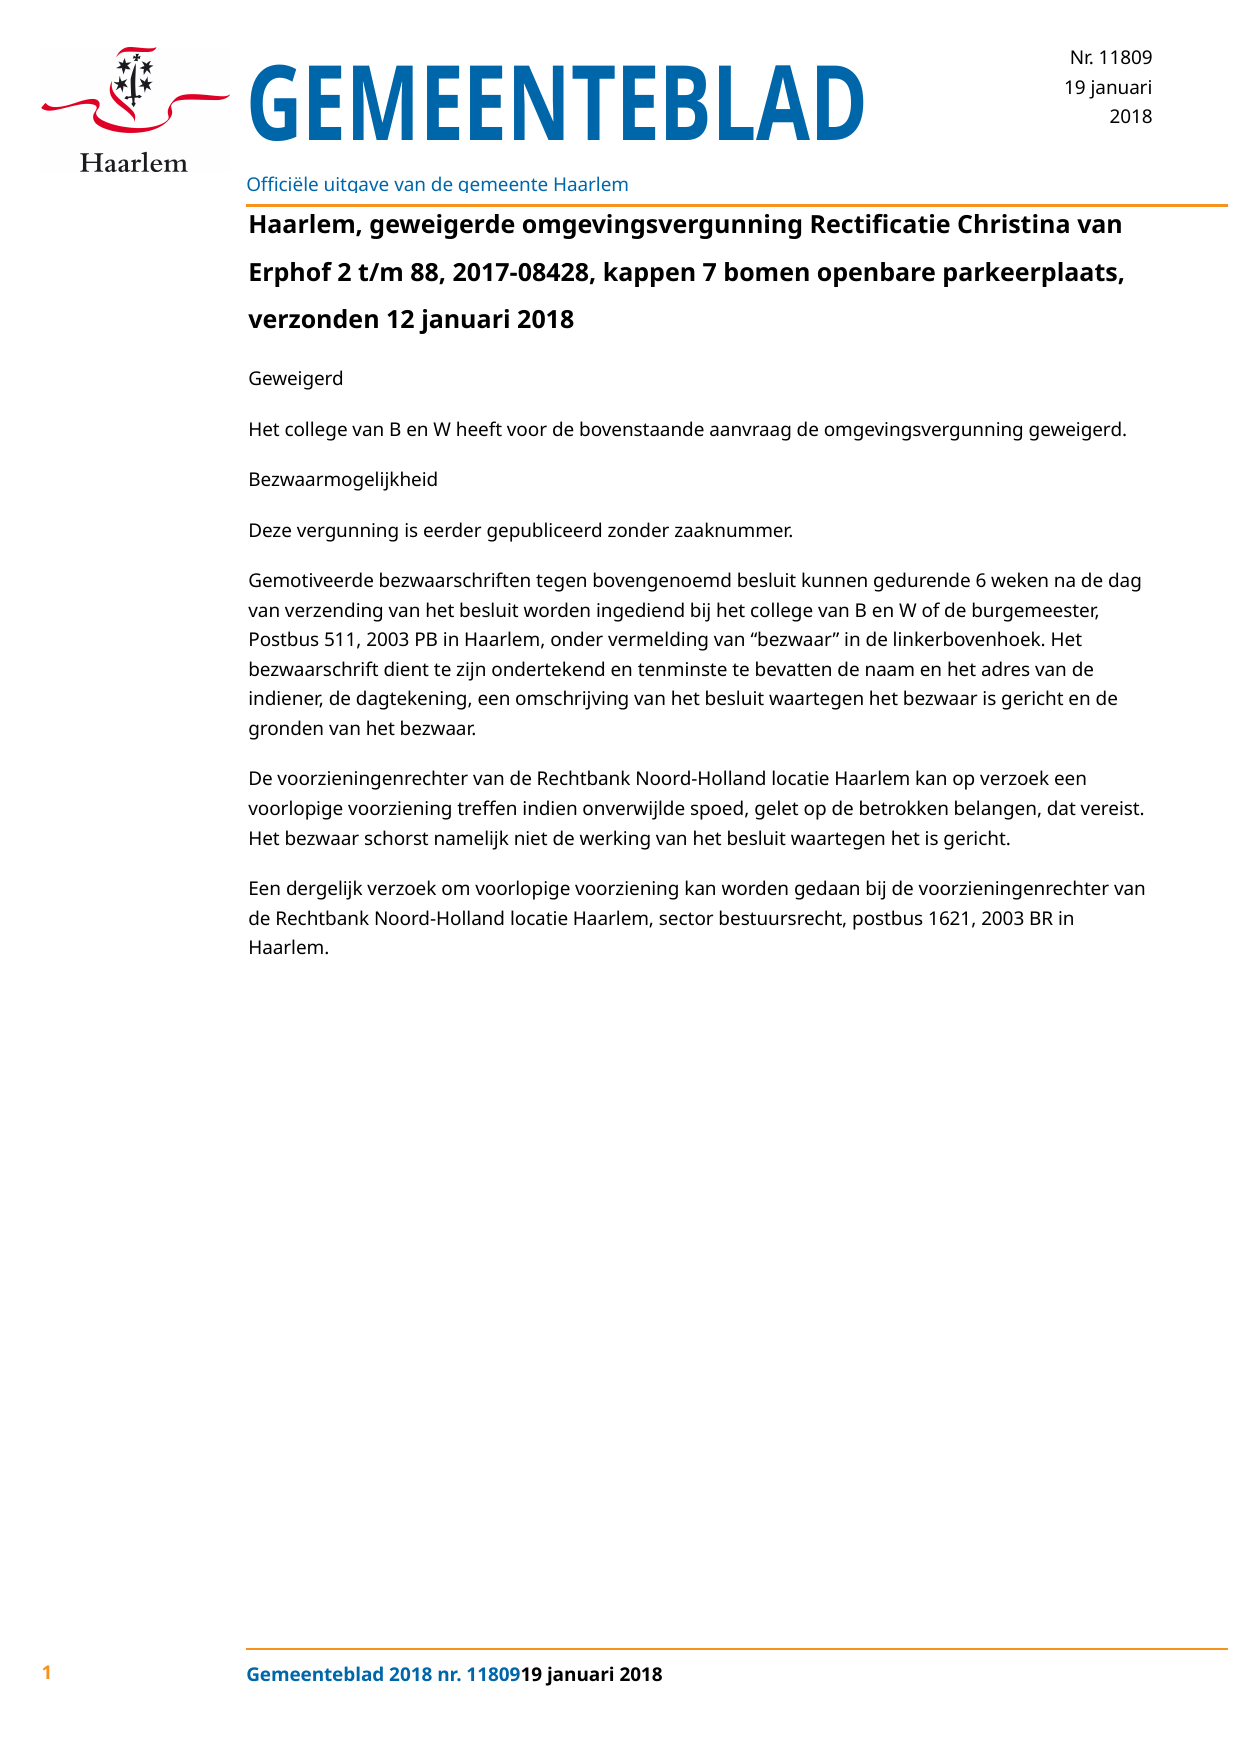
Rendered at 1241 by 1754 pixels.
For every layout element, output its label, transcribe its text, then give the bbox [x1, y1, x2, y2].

text Het college van B en W heeft voor de bovenstaande aanvraag de omgevingsvergunning geweigerd. [248, 416, 1152, 442]
text Gemotiveerde bezwaarschriften tegen bovengenoemd besluit kunnen gedurende 6 weken na de dag van verzending van het besluit worden ingediend bij het college van B en W of de burgemeester, Postbus 511, 2003 PB in Haarlem, onder vermelding van “bezwaar” in de linkerbovenhoek. Het bezwaarschrift dient te zijn ondertekend en tenminste te bevatten de naam en het adres van de indiener, de dagtekening, een omschrijving van het besluit waartegen het bezwaar is gericht en de gronden van het bezwaar. [248, 567, 1152, 741]
text Bezwaarmogelijkheid [248, 466, 1152, 492]
text Een dergelijk verzoek om voorlopige voorziening kan worden gedaan bij de voorzieningenrechter van de Rechtbank Noord-Holland locatie Haarlem, sector bestuursrecht, postbus 1621, 2003 BR in Haarlem. [248, 875, 1152, 960]
text Haarlem, geweigerde omgevingsvergunning Rectificatie Christina van Erphof 2 t/m 88, 2017-08428, kappen 7 bomen openbare parkeerplaats, verzonden 12 januari 2018 [248, 207, 1152, 336]
picture [41, 47, 231, 172]
text Deze vergunning is eerder gepubliceerd zonder zaaknummer. [248, 517, 1152, 542]
text De voorzieningenrechter van de Rechtbank Noord-Holland locatie Haarlem kan op verzoek een voorlopige voorziening treffen indien onverwijlde spoed, gelet op de betrokken belangen, dat vereist. Het bezwaar schorst namelijk niet de werking van het besluit waartegen het is gericht. [248, 766, 1152, 850]
text Geweigerd [248, 366, 1152, 391]
